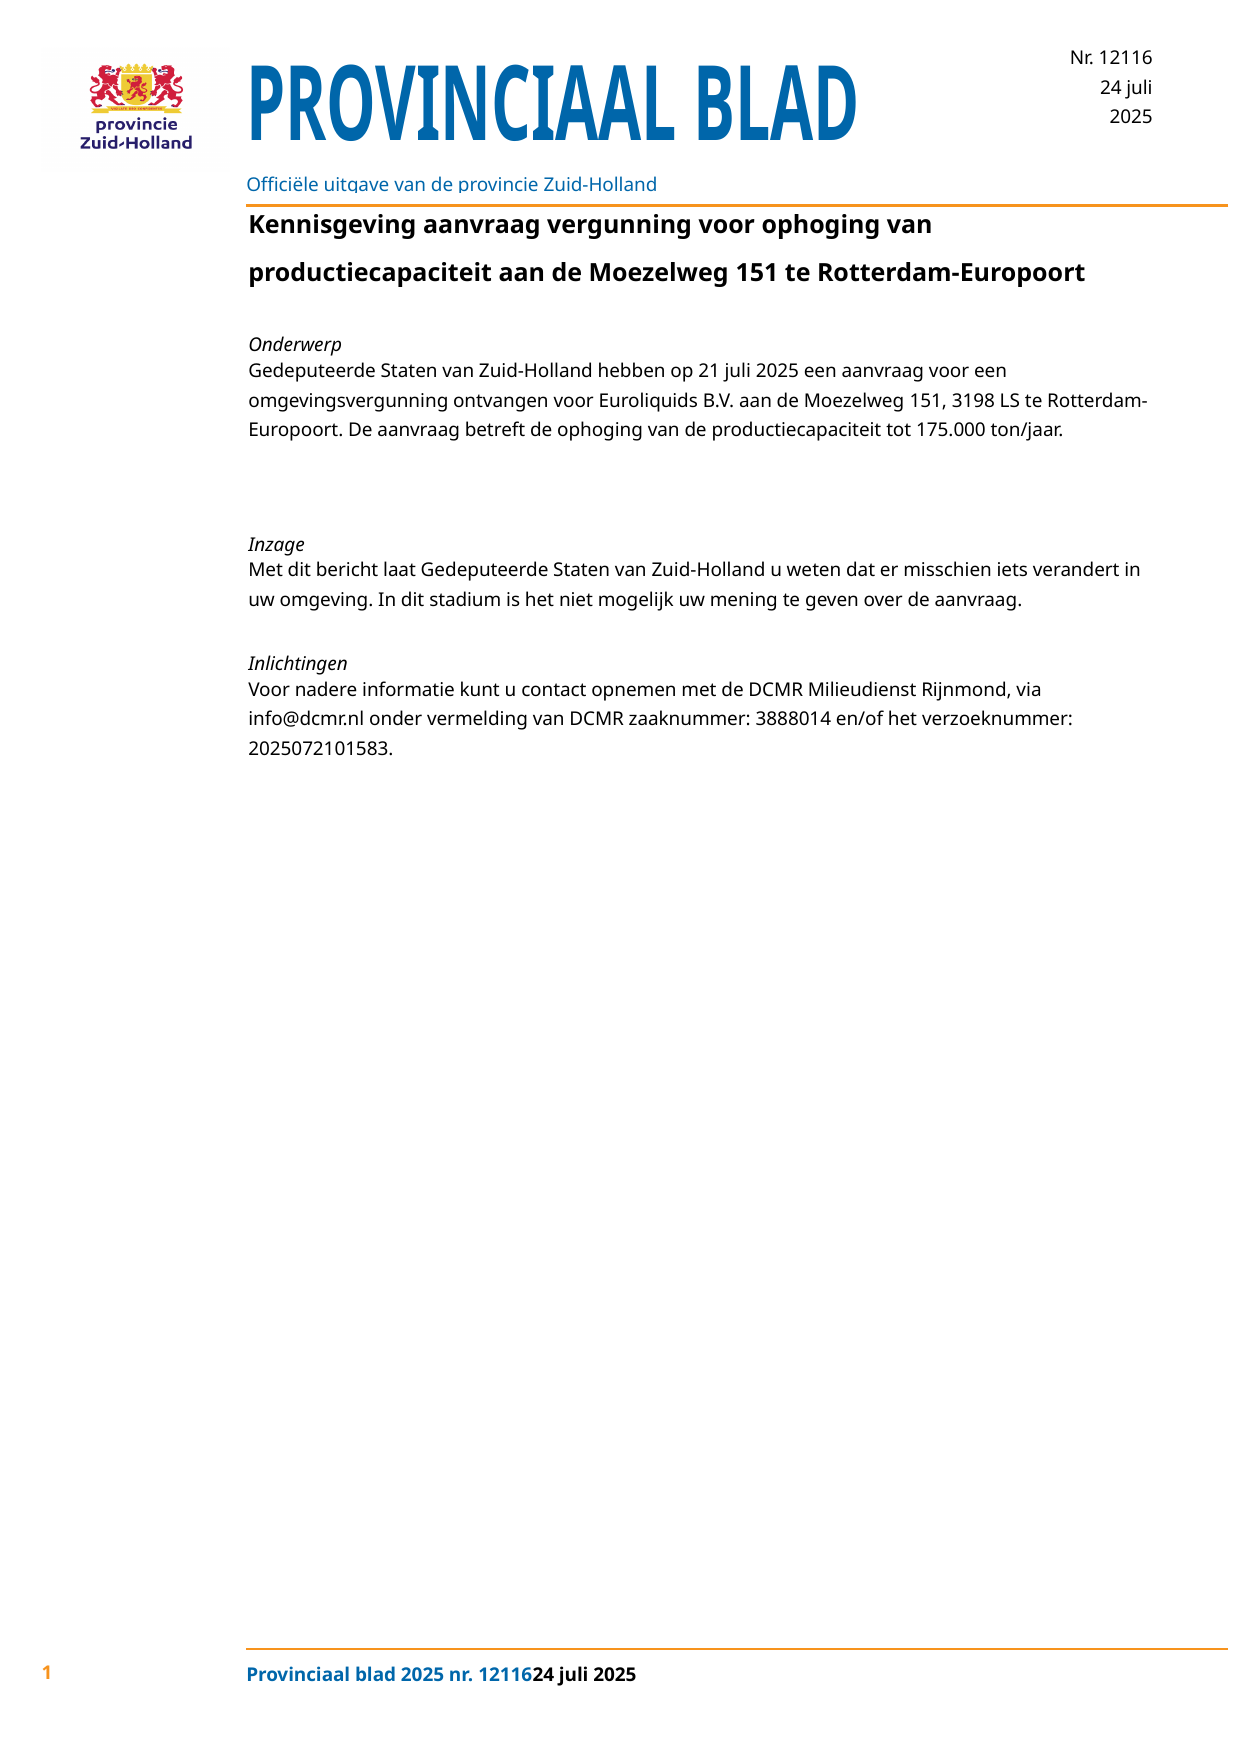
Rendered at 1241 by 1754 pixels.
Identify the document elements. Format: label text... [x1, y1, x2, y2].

text Onderwerp [248, 331, 1152, 357]
text Gedeputeerde Staten van Zuid-Holland hebben op 21 juli 2025 een aanvraag voor een omgevingsvergunning ontvangen voor Euroliquids B.V. aan de Moezelweg 151, 3198 LS te Rotterdam-Europoort. De aanvraag betreft de ophoging van de productiecapaciteit tot 175.000 ton/jaar. [248, 357, 1152, 442]
text Inzage [248, 531, 1152, 556]
text Inlichtingen [248, 650, 1152, 676]
picture [41, 47, 231, 172]
text Met dit bericht laat Gedeputeerde Staten van Zuid-Holland u weten dat er misschien iets verandert in uw omgeving. In dit stadium is het niet mogelijk uw mening te geven over de aanvraag. [248, 556, 1152, 612]
text Kennisgeving aanvraag vergunning voor ophoging van productiecapaciteit aan de Moezelweg 151 te Rotterdam-Europoort [248, 207, 1152, 288]
text Voor nadere informatie kunt u contact opnemen met de DCMR Milieudienst Rijnmond, via info@dcmr.nl onder vermelding van DCMR zaaknummer: 3888014 en/of het verzoeknummer: 2025072101583. [248, 676, 1152, 761]
